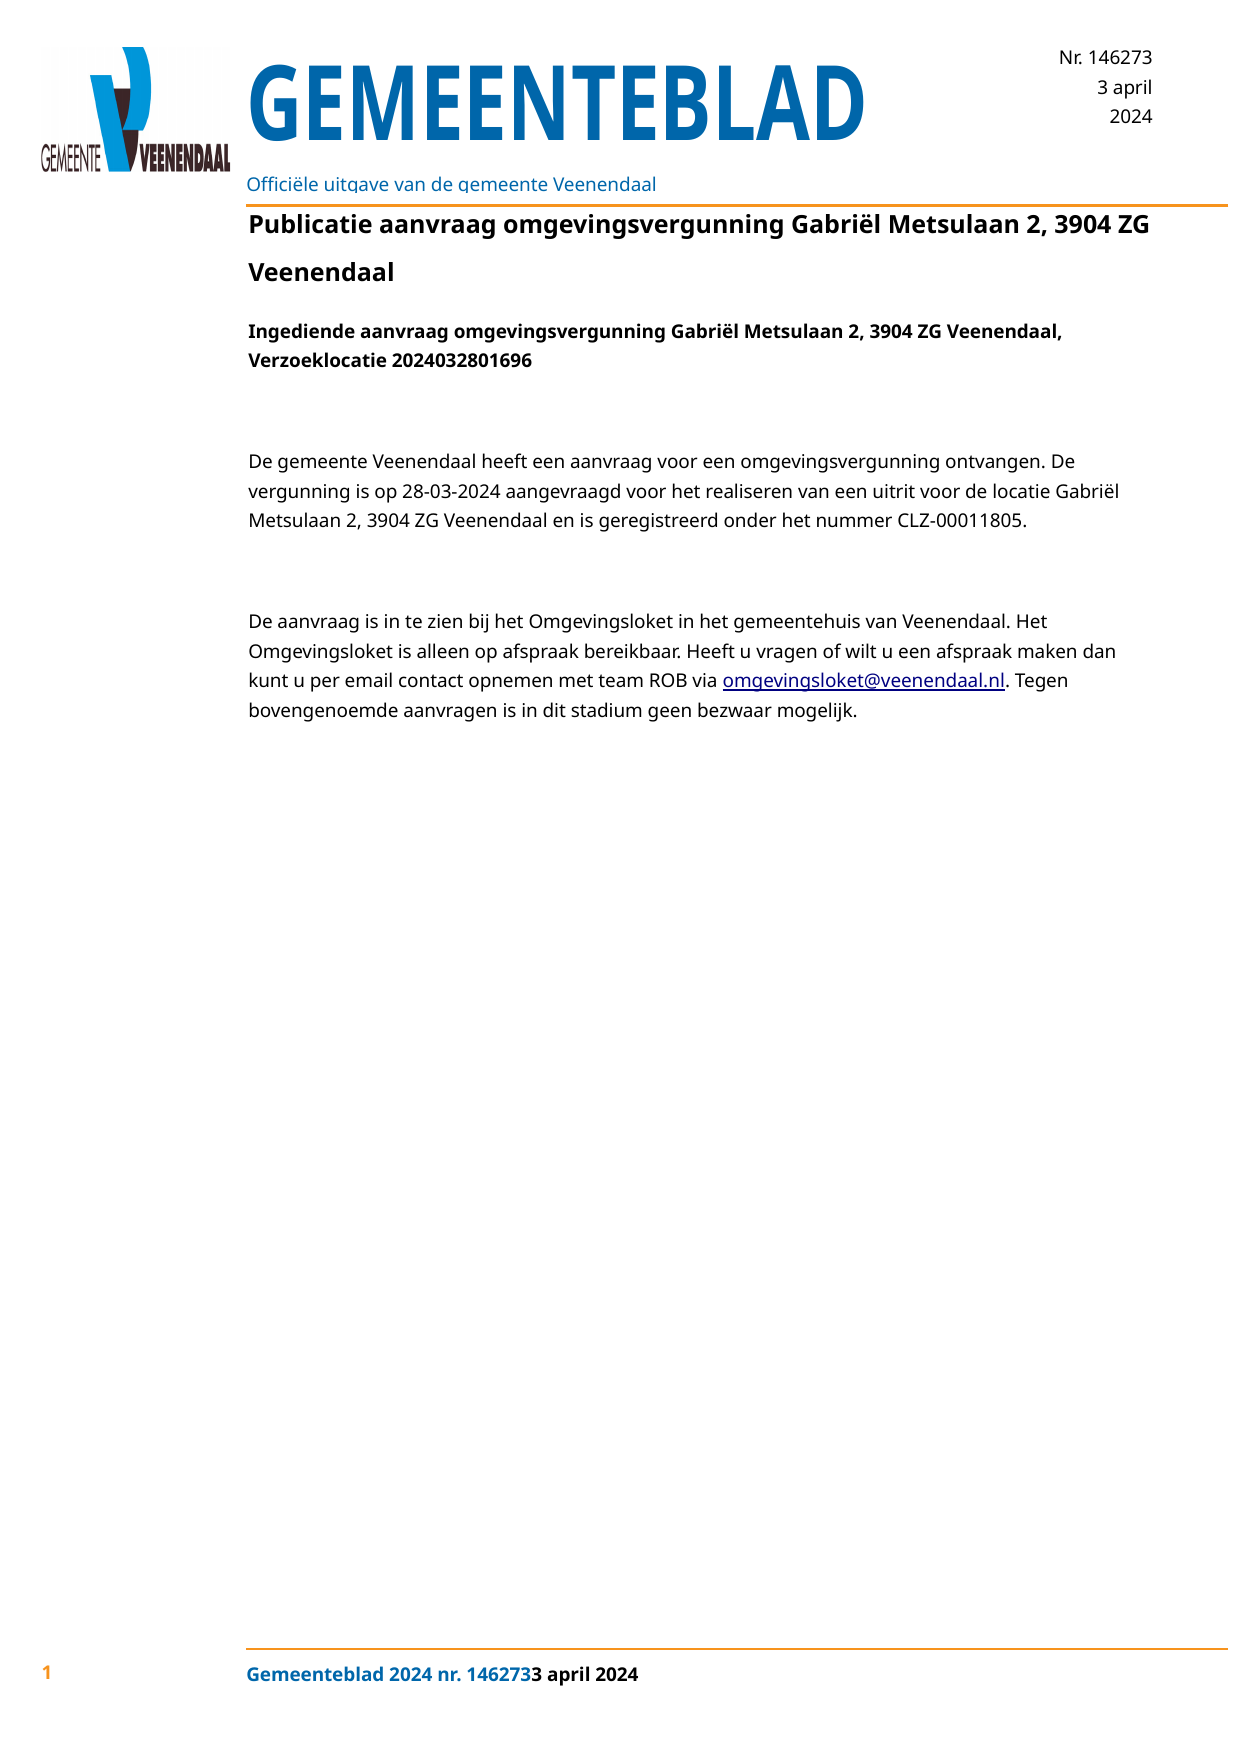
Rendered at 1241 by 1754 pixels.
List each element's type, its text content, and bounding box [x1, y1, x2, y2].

text Publicatie aanvraag omgevingsvergunning Gabriël Metsulaan 2, 3904 ZG Veenendaal [248, 207, 1152, 288]
text Ingediende aanvraag omgevingsvergunning Gabriël Metsulaan 2, 3904 ZG Veenendaal, Verzoeklocatie 2024032801696 [248, 318, 1152, 373]
picture [123, 47, 231, 172]
text De aanvraag is in te zien bij het Omgevingsloket in het gemeentehuis van Veenendaal. Het Omgevingsloket is alleen op afspraak bereikbaar. Heeft u vragen of wilt u een afspraak maken dan kunt u per email contact opnemen met team ROB via omgevingsloket@veenendaal.nl. Tegen bovengenoemde aanvragen is in dit stadium geen bezwaar mogelijk. [248, 608, 1152, 723]
picture [41, 47, 130, 172]
text De gemeente Veenendaal heeft een aanvraag voor een omgevingsvergunning ontvangen. De vergunning is op 28-03-2024 aangevraagd voor het realiseren van een uitrit voor de locatie Gabriël Metsulaan 2, 3904 ZG Veenendaal en is geregistreerd onder het nummer CLZ-00011805. [248, 448, 1152, 533]
